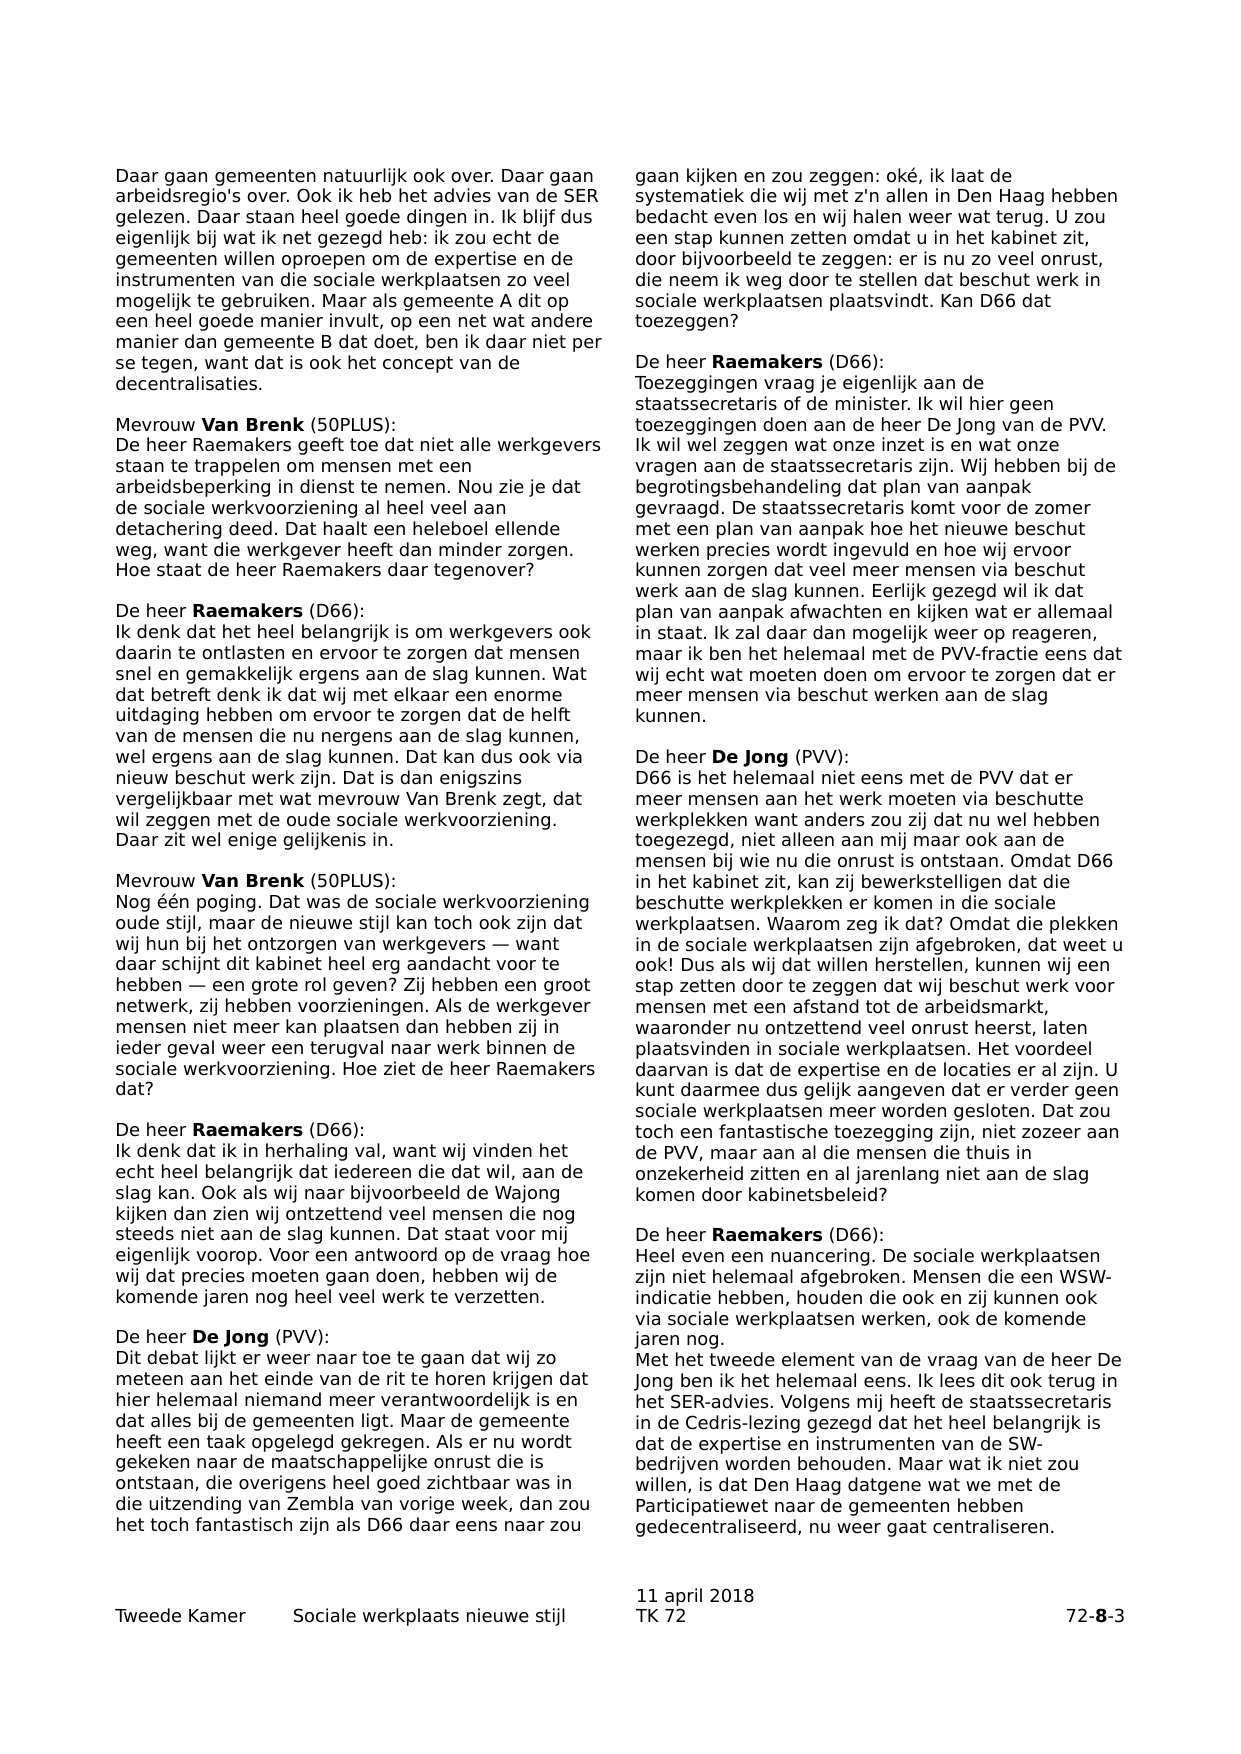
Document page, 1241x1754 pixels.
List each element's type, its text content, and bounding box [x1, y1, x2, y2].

text Met het tweede element van de vraag van de heer De Jong ben ik het helemaal eens. Ik lees dit ook terug in het SER-advies. Volgens mij heeft de staatssecretaris in de Cedris-lezing gezegd dat het heel belangrijk is dat de expertise en instrumenten van de SW-bedrijven worden behouden. Maar wat ik niet zou willen, is dat Den Haag datgene wat we met de Participatiewet naar de gemeenten hebben gedecentraliseerd, nu weer gaat centraliseren. [635, 1350, 1125, 1537]
text De heer De Jong (PVV): [635, 747, 1125, 768]
text Toezeggingen vraag je eigenlijk aan de staatssecretaris of de minister. Ik wil hier geen toezeggingen doen aan de heer De Jong van de PVV. Ik wil wel zeggen wat onze inzet is en wat onze vragen aan de staatssecretaris zijn. Wij hebben bij de begrotingsbehandeling dat plan van aanpak gevraagd. De staatssecretaris komt voor de zomer met een plan van aanpak hoe het nieuwe beschut werken precies wordt ingevuld en hoe wij ervoor kunnen zorgen dat veel meer mensen via beschut werk aan de slag kunnen. Eerlijk gezegd wil ik dat plan van aanpak afwachten en kijken wat er allemaal in staat. Ik zal daar dan mogelijk weer op reageren, maar ik ben het helemaal met de PVV-fractie eens dat wij echt wat moeten doen om ervoor te zorgen dat er meer mensen via beschut werken aan de slag kunnen. [635, 373, 1125, 727]
text Dit debat lijkt er weer naar toe te gaan dat wij zo meteen aan het einde van de rit te horen krijgen dat hier helemaal niemand meer verantwoordelijk is en dat alles bij de gemeenten ligt. Maar de gemeente heeft een taak opgelegd gekregen. Als er nu wordt gekeken naar de maatschappelijke onrust die is ontstaan, die overigens heel goed zichtbaar was in die uitzending van Zembla van vorige week, dan zou het toch fantastisch zijn als D66 daar eens naar zou [115, 1348, 605, 1536]
text Mevrouw Van Brenk (50PLUS): [115, 414, 605, 435]
text De heer Raemakers (D66): [635, 1225, 1125, 1246]
text gaan kijken en zou zeggen: oké, ik laat de systematiek die wij met z'n allen in Den Haag hebben bedacht even los en wij halen weer wat terug. U zou een stap kunnen zetten omdat u in het kabinet zit, door bijvoorbeeld te zeggen: er is nu zo veel onrust, die neem ik weg door te stellen dat beschut werk in sociale werkplaatsen plaatsvindt. Kan D66 dat toezeggen? [635, 165, 1125, 332]
text De heer Raemakers geeft toe dat niet alle werkgevers staan te trappelen om mensen met een arbeidsbeperking in dienst te nemen. Nou zie je dat de sociale werkvoorziening al heel veel aan detachering deed. Dat haalt een heleboel ellende weg, want die werkgever heeft dan minder zorgen. Hoe staat de heer Raemakers daar tegenover? [115, 435, 605, 581]
text Daar gaan gemeenten natuurlijk ook over. Daar gaan arbeidsregio's over. Ook ik heb het advies van de SER gelezen. Daar staan heel goede dingen in. Ik blijf dus eigenlijk bij wat ik net gezegd heb: ik zou echt de gemeenten willen oproepen om de expertise en de instrumenten van die sociale werkplaatsen zo veel mogelijk te gebruiken. Maar als gemeente A dit op een heel goede manier invult, op een net wat andere manier dan gemeente B dat doet, ben ik daar niet per se tegen, want dat is ook het concept van de decentralisaties. [115, 165, 605, 394]
text De heer De Jong (PVV): [115, 1327, 605, 1348]
text D66 is het helemaal niet eens met de PVV dat er meer mensen aan het werk moeten via beschutte werkplekken want anders zou zij dat nu wel hebben toegezegd, niet alleen aan mij maar ook aan de mensen bij wie nu die onrust is ontstaan. Omdat D66 in het kabinet zit, kan zij bewerkstelligen dat die beschutte werkplekken er komen in die sociale werkplaatsen. Waarom zeg ik dat? Omdat die plekken in de sociale werkplaatsen zijn afgebroken, dat weet u ook! Dus als wij dat willen herstellen, kunnen wij een stap zetten door te zeggen dat wij beschut werk voor mensen met een afstand tot de arbeidsmarkt, waaronder nu ontzettend veel onrust heerst, laten plaatsvinden in sociale werkplaatsen. Het voordeel daarvan is dat de expertise en de locaties er al zijn. U kunt daarmee dus gelijk aangeven dat er verder geen sociale werkplaatsen meer worden gesloten. Dat zou toch een fantastische toezegging zijn, niet zozeer aan de PVV, maar aan al die mensen die thuis in onzekerheid zitten en al jarenlang niet aan de slag komen door kabinetsbeleid? [635, 768, 1125, 1205]
text Ik denk dat ik in herhaling val, want wij vinden het echt heel belangrijk dat iedereen die dat wil, aan de slag kan. Ook als wij naar bijvoorbeeld de Wajong kijken dan zien wij ontzettend veel mensen die nog steeds niet aan de slag kunnen. Dat staat voor mij eigenlijk voorop. Voor een antwoord op de vraag hoe wij dat precies moeten gaan doen, hebben wij de komende jaren nog heel veel werk te verzetten. [115, 1141, 605, 1307]
text Mevrouw Van Brenk (50PLUS): [115, 871, 605, 892]
text De heer Raemakers (D66): [115, 1120, 605, 1141]
text Heel even een nuancering. De sociale werkplaatsen zijn niet helemaal afgebroken. Mensen die een WSW-indicatie hebben, houden die ook en zij kunnen ook via sociale werkplaatsen werken, ook de komende jaren nog. [635, 1246, 1125, 1350]
text Ik denk dat het heel belangrijk is om werkgevers ook daarin te ontlasten en ervoor te zorgen dat mensen snel en gemakkelijk ergens aan de slag kunnen. Wat dat betreft denk ik dat wij met elkaar een enorme uitdaging hebben om ervoor te zorgen dat de helft van de mensen die nu nergens aan de slag kunnen, wel ergens aan de slag kunnen. Dat kan dus ook via nieuw beschut werk zijn. Dat is dan enigszins vergelijkbaar met wat mevrouw Van Brenk zegt, dat wil zeggen met de oude sociale werkvoorziening. Daar zit wel enige gelijkenis in. [115, 622, 605, 851]
text Nog één poging. Dat was de sociale werkvoorziening oude stijl, maar de nieuwe stijl kan toch ook zijn dat wij hun bij het ontzorgen van werkgevers — want daar schijnt dit kabinet heel erg aandacht voor te hebben — een grote rol geven? Zij hebben een groot netwerk, zij hebben voorzieningen. Als de werkgever mensen niet meer kan plaatsen dan hebben zij in ieder geval weer een terugval naar werk binnen de sociale werkvoorziening. Hoe ziet de heer Raemakers dat? [115, 892, 605, 1100]
text De heer Raemakers (D66): [635, 352, 1125, 373]
text De heer Raemakers (D66): [115, 601, 605, 622]
